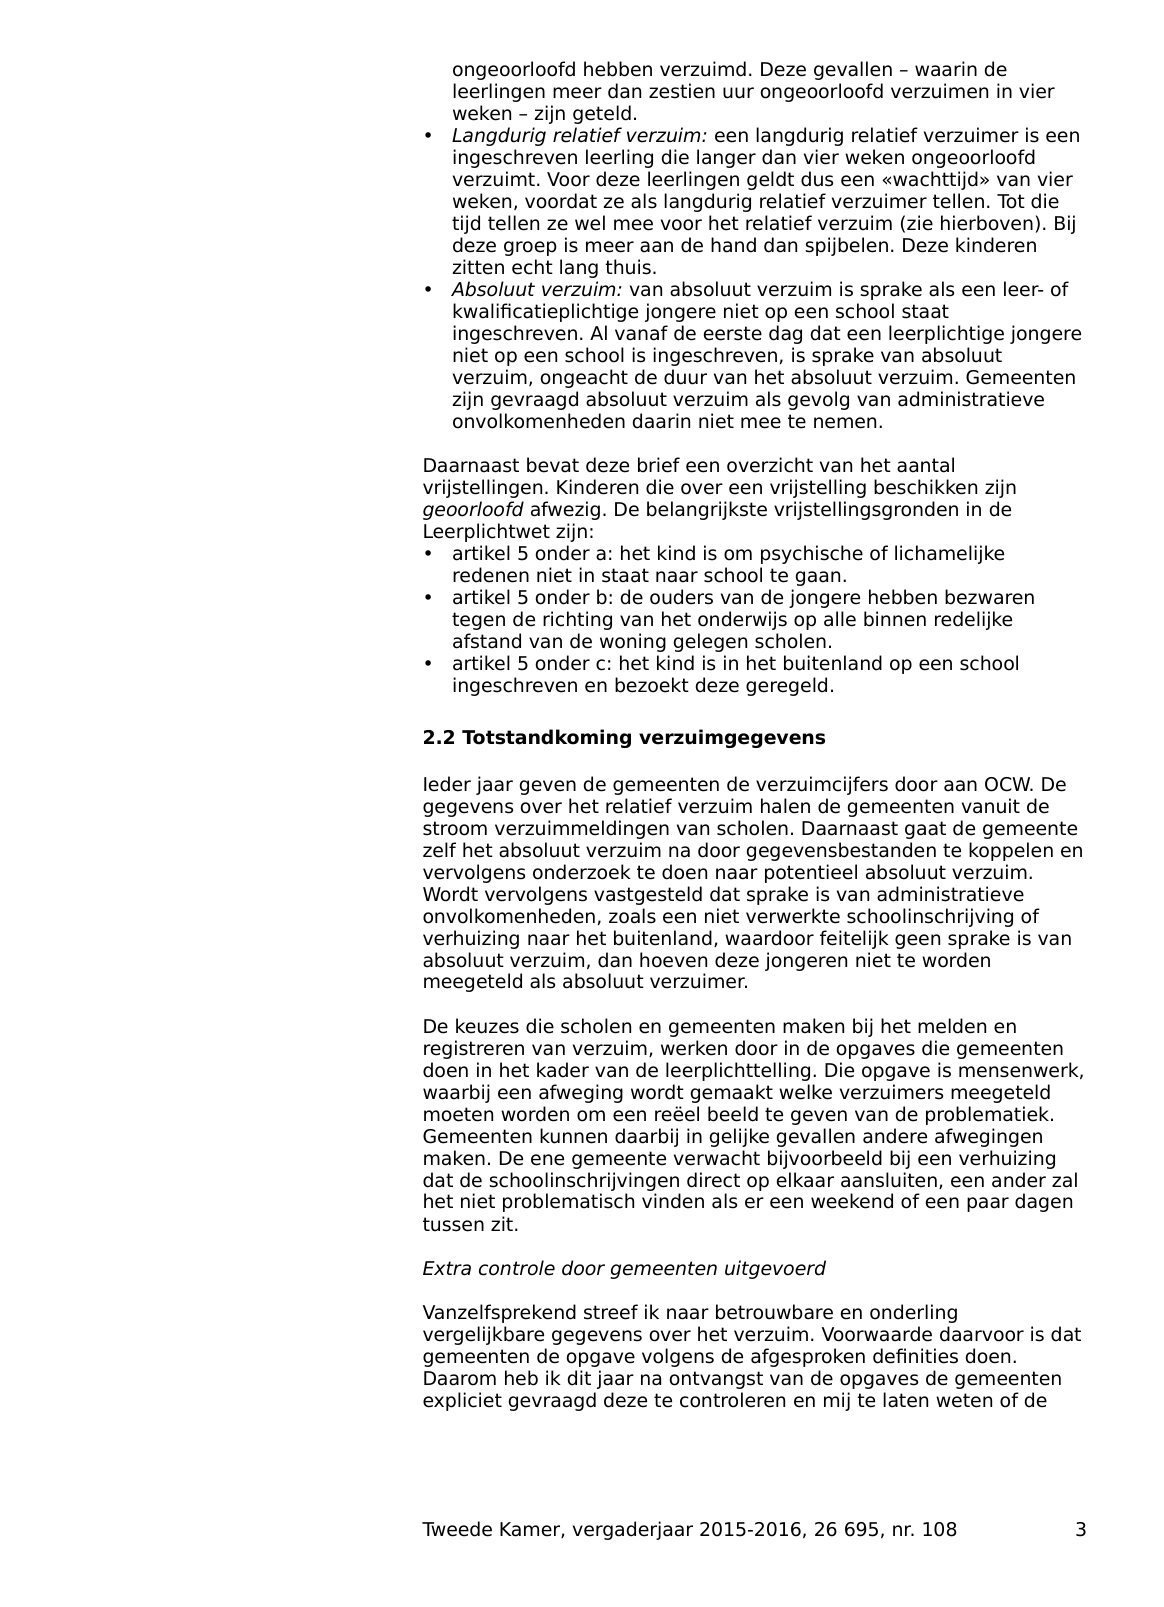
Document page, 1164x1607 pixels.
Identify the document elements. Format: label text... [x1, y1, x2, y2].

subtitle 2.2 Totstandkoming verzuimgegevens [422, 727, 1087, 749]
text • artikel 5 onder b: de ouders van de jongere hebben bezwaren tegen de richting van het onderwijs op alle binnen redelijke afstand van de woning gelegen scholen. [422, 587, 1087, 653]
text • Langdurig relatief verzuim: een langdurig relatief verzuimer is een ingeschreven leerling die langer dan vier weken ongeoorloofd verzuimt. Voor deze leerlingen geldt dus een «wachttijd» van vier weken, voordat ze als langdurig relatief verzuimer tellen. Tot die tijd tellen ze wel mee voor het relatief verzuim (zie hierboven). Bij deze groep is meer aan de hand dan spijbelen. Deze kinderen zitten echt lang thuis. [422, 125, 1087, 279]
text De keuzes die scholen en gemeenten maken bij het melden en registreren van verzuim, werken door in de opgaves die gemeenten doen in het kader van de leerplichttelling. Die opgave is mensenwerk, waarbij een afweging wordt gemaakt welke verzuimers meegeteld moeten worden om een reëel beeld te geven van de problematiek. Gemeenten kunnen daarbij in gelijke gevallen andere afwegingen maken. De ene gemeente verwacht bijvoorbeeld bij een verhuizing dat de schoolinschrijvingen direct op elkaar aansluiten, een ander zal het niet problematisch vinden als er een weekend of een paar dagen tussen zit. [422, 1016, 1087, 1235]
text • artikel 5 onder a: het kind is om psychische of lichamelijke redenen niet in staat naar school te gaan. [422, 543, 1087, 587]
text Ieder jaar geven de gemeenten de verzuimcijfers door aan OCW. De gegevens over het relatief verzuim halen de gemeenten vanuit de stroom verzuimmeldingen van scholen. Daarnaast gaat de gemeente zelf het absoluut verzuim na door gegevensbestanden te koppelen en vervolgens onderzoek te doen naar potentieel absoluut verzuim. Wordt vervolgens vastgesteld dat sprake is van administratieve onvolkomenheden, zoals een niet verwerkte schoolinschrijving of verhuizing naar het buitenland, waardoor feitelijk geen sprake is van absoluut verzuim, dan hoeven deze jongeren niet te worden meegeteld als absoluut verzuimer. [422, 774, 1087, 993]
text ongeoorloofd hebben verzuimd. Deze gevallen – waarin de leerlingen meer dan zestien uur ongeoorloofd verzuimen in vier weken – zijn geteld. [422, 59, 1087, 125]
text • artikel 5 onder c: het kind is in het buitenland op een school ingeschreven en bezoekt deze geregeld. [422, 653, 1087, 697]
text • Absoluut verzuim: van absoluut verzuim is sprake als een leer- of kwalificatieplichtige jongere niet op een school staat ingeschreven. Al vanaf de eerste dag dat een leerplichtige jongere niet op een school is ingeschreven, is sprake van absoluut verzuim, ongeacht de duur van het absoluut verzuim. Gemeenten zijn gevraagd absoluut verzuim als gevolg van administratieve onvolkomenheden daarin niet mee te nemen. [422, 279, 1087, 433]
subtitle Extra controle door gemeenten uitgevoerd [422, 1258, 1087, 1279]
text Daarnaast bevat deze brief een overzicht van het aantal vrijstellingen. Kinderen die over een vrijstelling beschikken zijn geoorloofd afwezig. De belangrijkste vrijstellingsgronden in de Leerplichtwet zijn: [422, 455, 1087, 543]
text Vanzelfsprekend streef ik naar betrouwbare en onderling vergelijkbare gegevens over het verzuim. Voorwaarde daarvoor is dat gemeenten de opgave volgens de afgesproken definities doen. Daarom heb ik dit jaar na ontvangst van de opgaves de gemeenten expliciet gevraagd deze te controleren en mij te laten weten of de [422, 1302, 1087, 1412]
